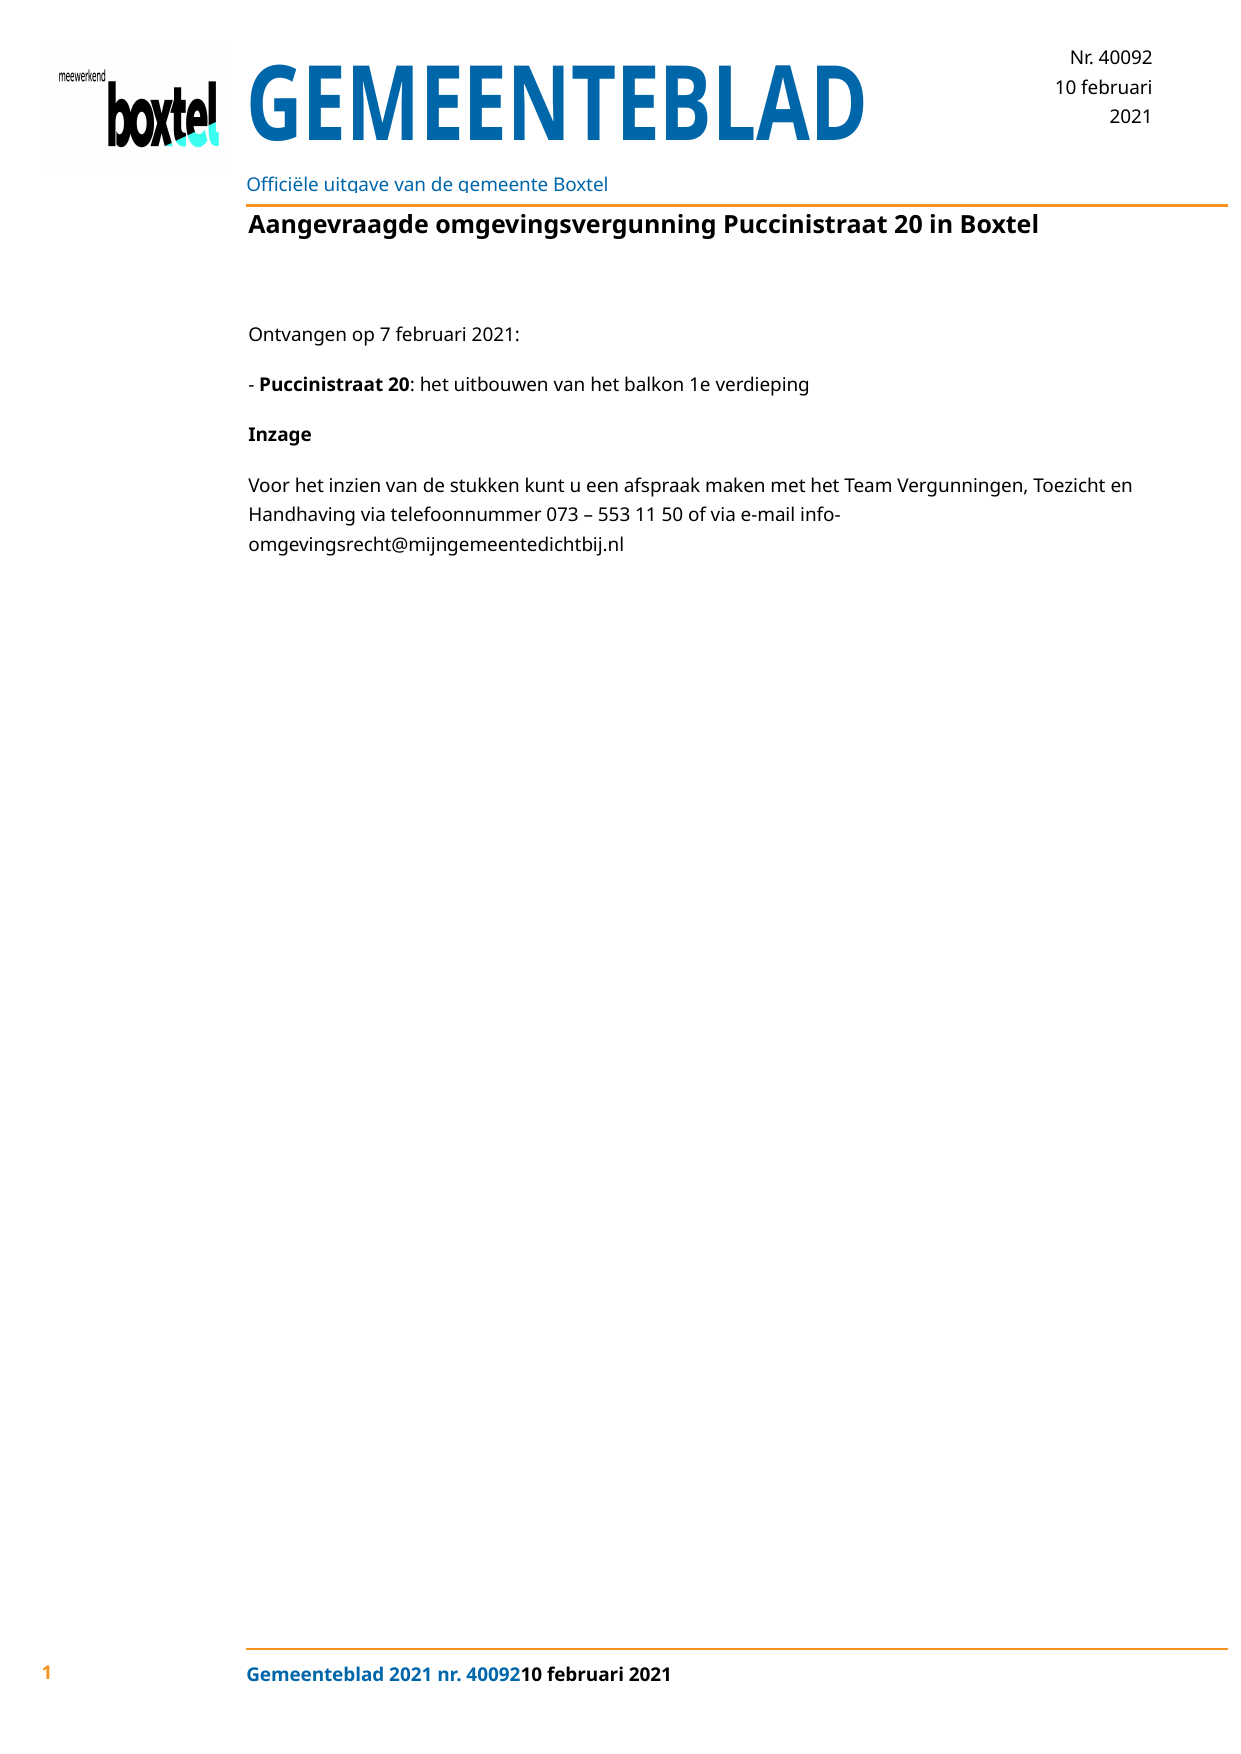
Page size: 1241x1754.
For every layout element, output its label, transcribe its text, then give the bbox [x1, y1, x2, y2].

text Ontvangen op 7 februari 2021: [248, 321, 1152, 346]
text Voor het inzien van de stukken kunt u een afspraak maken met het Team Vergunningen, Toezicht en Handhaving via telefoonnummer 073 – 553 11 50 of via e-mail info-omgevingsrecht@mijngemeentedichtbij.nl [248, 472, 1152, 557]
picture [41, 47, 231, 172]
text - Puccinistraat 20: het uitbouwen van het balkon 1e verdieping [248, 371, 1152, 397]
text Inzage [248, 422, 1152, 447]
text Aangevraagde omgevingsvergunning Puccinistraat 20 in Boxtel [248, 207, 1152, 241]
